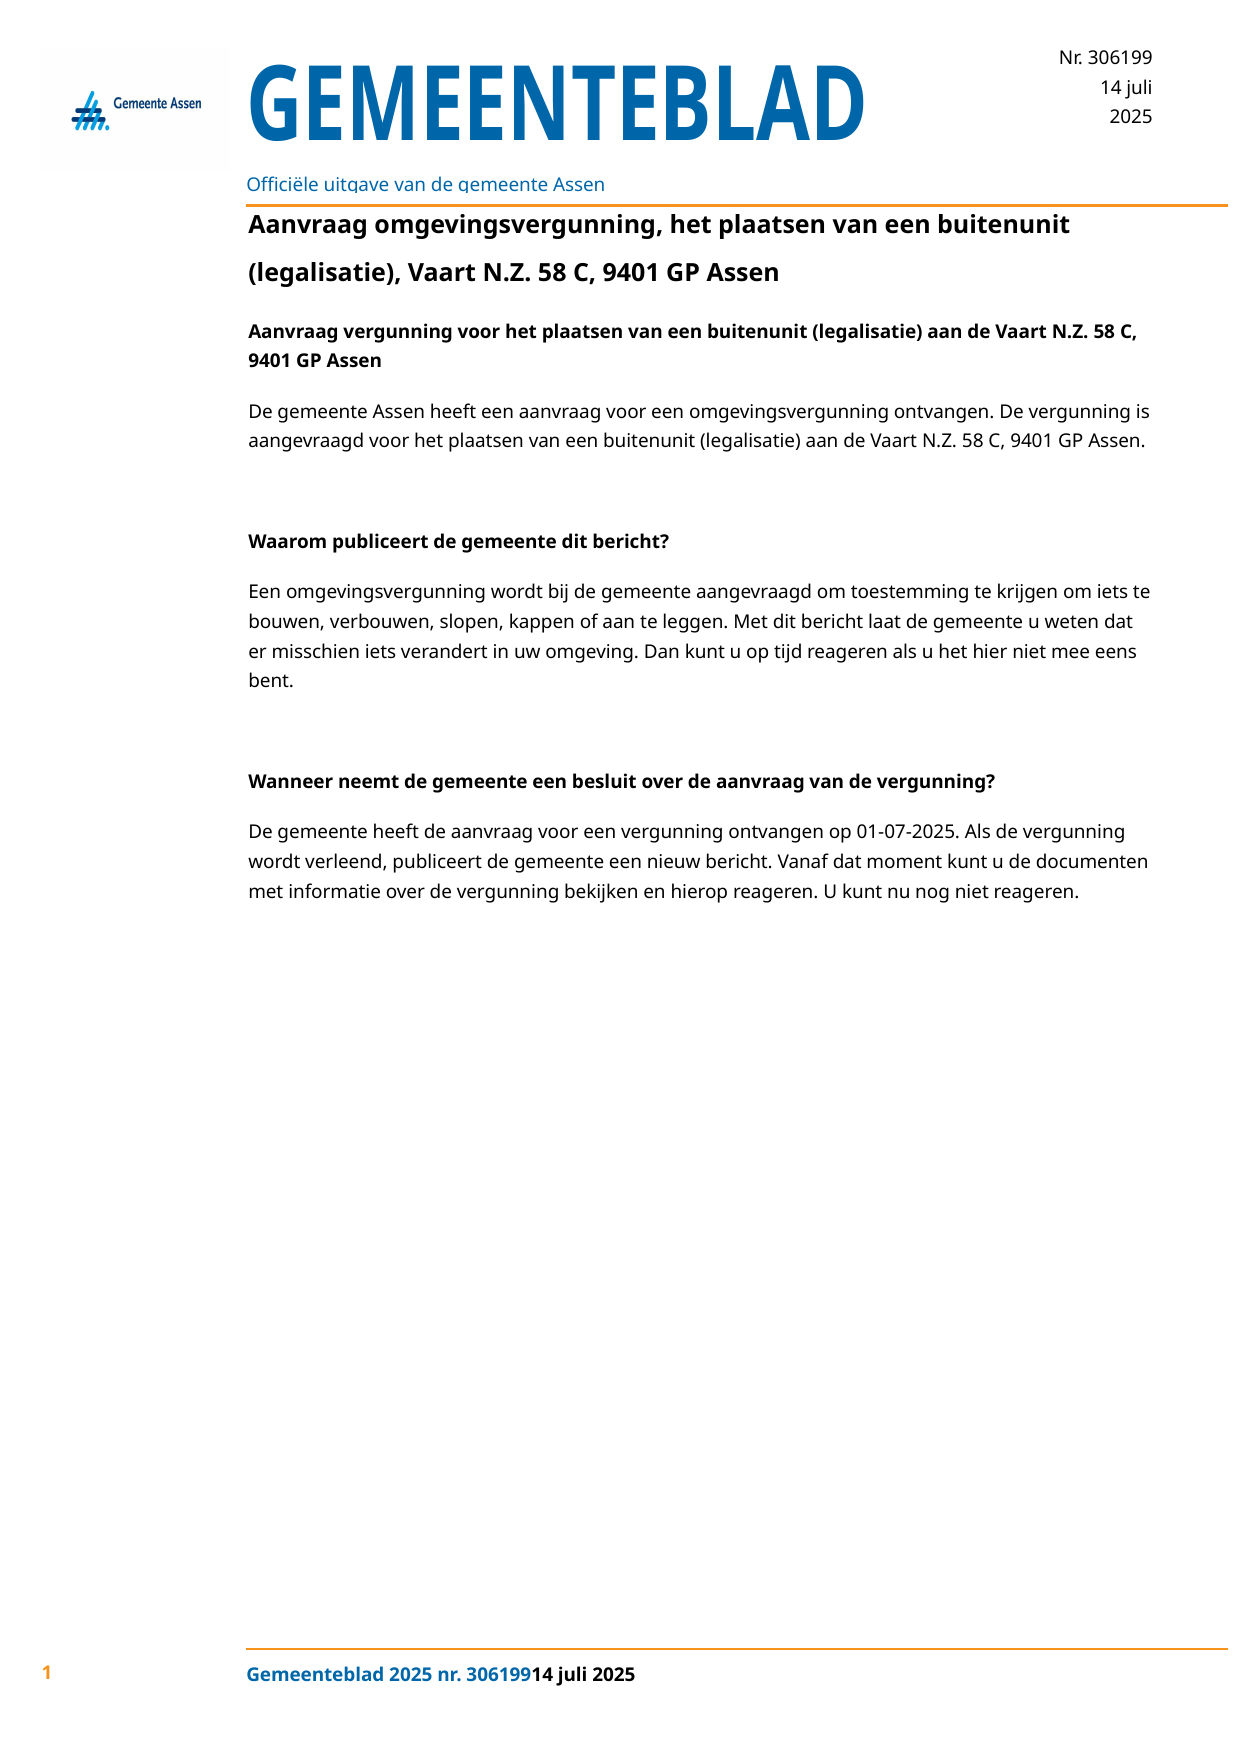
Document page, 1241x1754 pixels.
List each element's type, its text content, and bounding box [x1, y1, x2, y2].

text Wanneer neemt de gemeente een besluit over de aanvraag van de vergunning? [248, 768, 1152, 794]
picture [41, 47, 231, 172]
text De gemeente Assen heeft een aanvraag voor een omgevingsvergunning ontvangen. De vergunning is aangevraagd voor het plaatsen van een buitenunit (legalisatie) aan de Vaart N.Z. 58 C, 9401 GP Assen. [248, 398, 1152, 453]
text De gemeente heeft de aanvraag voor een vergunning ontvangen op 01-07-2025. Als de vergunning wordt verleend, publiceert de gemeente een nieuw bericht. Vanaf dat moment kunt u de documenten met informatie over de vergunning bekijken en hierop reageren. U kunt nu nog niet reageren. [248, 819, 1152, 904]
text Een omgevingsvergunning wordt bij de gemeente aangevraagd om toestemming te krijgen om iets te bouwen, verbouwen, slopen, kappen of aan te leggen. Met dit bericht laat de gemeente u weten dat er misschien iets verandert in uw omgeving. Dan kunt u op tijd reageren als u het hier niet mee eens bent. [248, 579, 1152, 693]
text Waarom publiceert de gemeente dit bericht? [248, 528, 1152, 554]
text Aanvraag vergunning voor het plaatsen van een buitenunit (legalisatie) aan de Vaart N.Z. 58 C, 9401 GP Assen [248, 318, 1152, 373]
text Aanvraag omgevingsvergunning, het plaatsen van een buitenunit (legalisatie), Vaart N.Z. 58 C, 9401 GP Assen [248, 207, 1152, 288]
